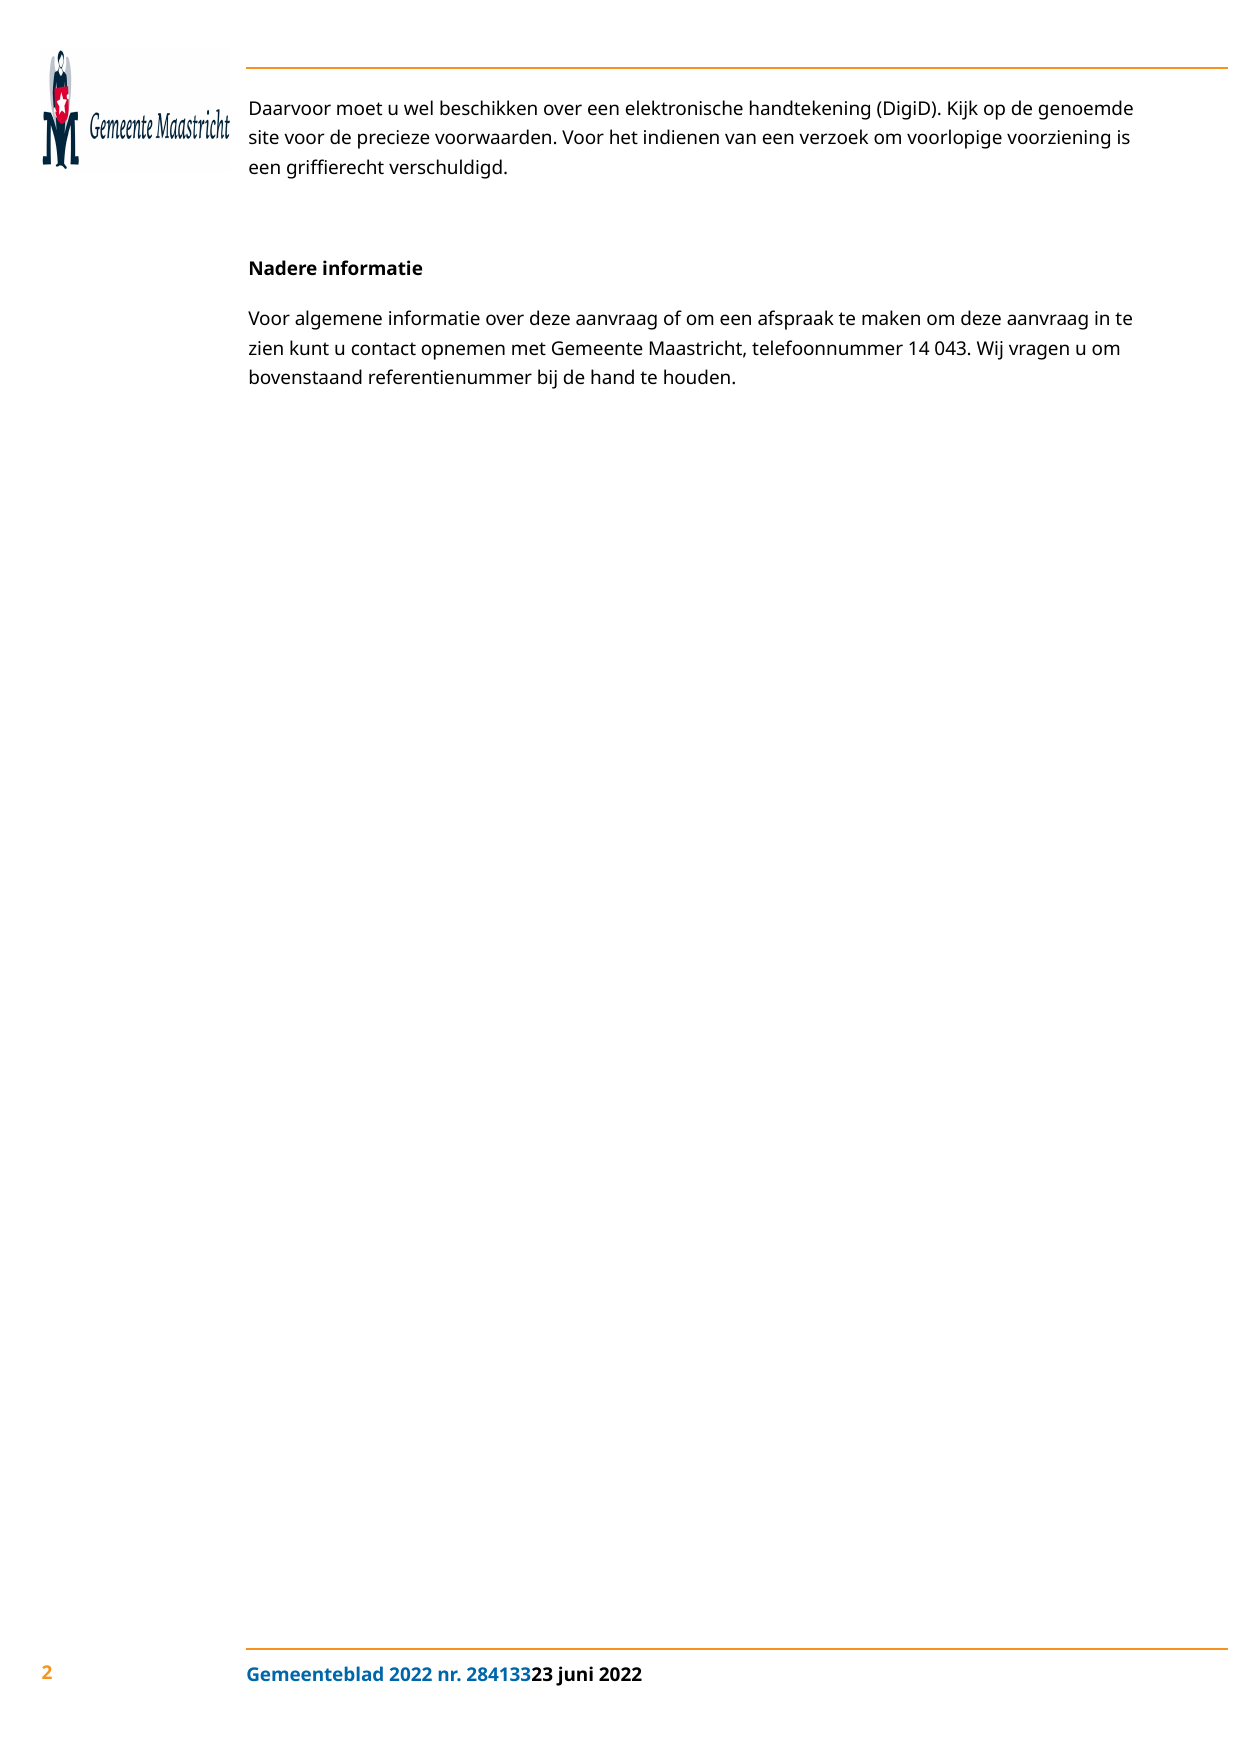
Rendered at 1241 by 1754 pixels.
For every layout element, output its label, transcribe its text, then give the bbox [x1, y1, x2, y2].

picture [41, 47, 231, 172]
text Voor algemene informatie over deze aanvraag of om een afspraak te maken om deze aanvraag in te zien kunt u contact opnemen met Gemeente Maastricht, telefoonnummer 14 043. Wij vragen u om bovenstaand referentienummer bij de hand te houden. [248, 305, 1152, 390]
text Nadere informatie [248, 255, 1152, 281]
text Daarvoor moet u wel beschikken over een elektronische handtekening (DigiD). Kijk op de genoemde site voor de precieze voorwaarden. Voor het indienen van een verzoek om voorlopige voorziening is een griffierecht verschuldigd. [248, 95, 1152, 180]
